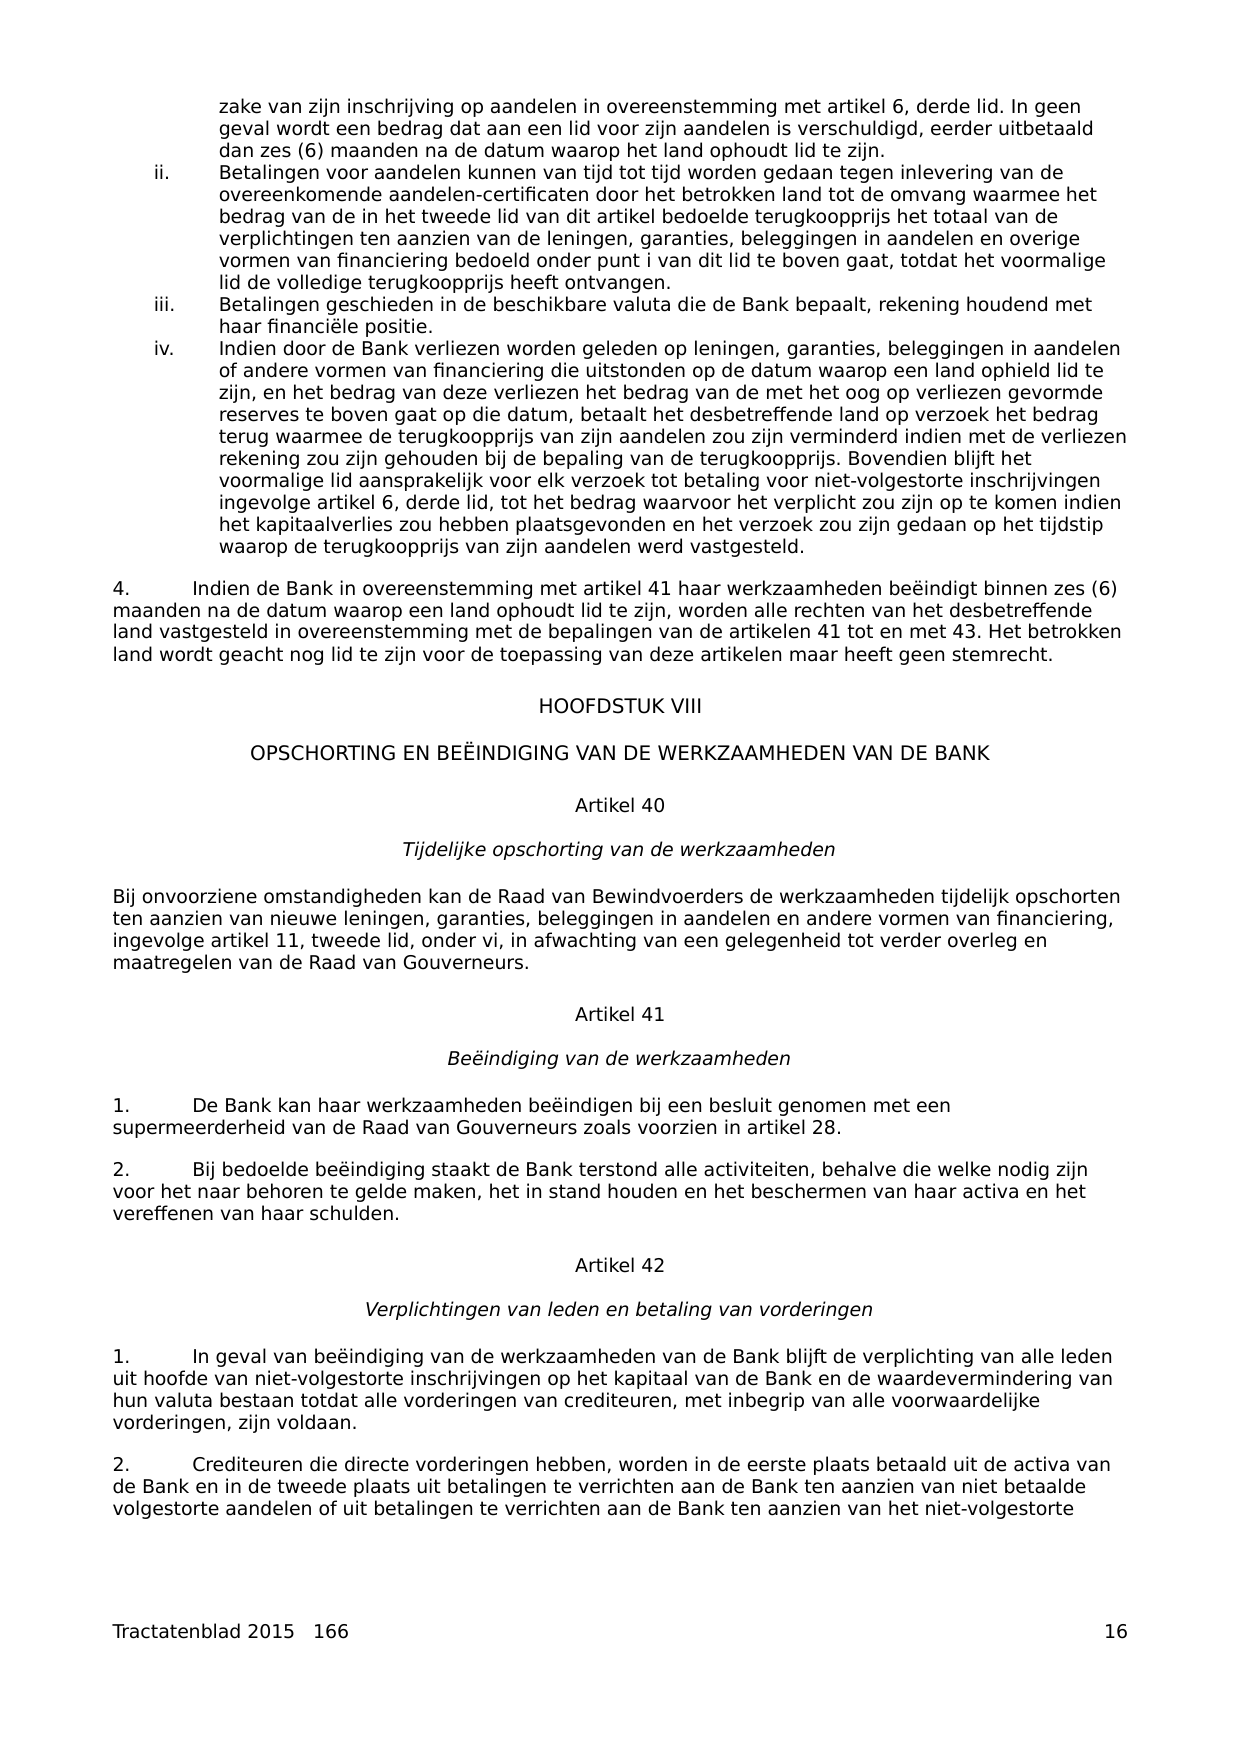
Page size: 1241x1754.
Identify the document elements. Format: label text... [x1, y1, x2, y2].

text 2. Crediteuren die directe vorderingen hebben, worden in de eerste plaats betaald uit de activa van de Bank en in de tweede plaats uit betalingen te verrichten aan de Bank ten aanzien van niet betaalde volgestorte aandelen of uit betalingen te verrichten aan de Bank ten aanzien van het niet-volgestorte [112, 1454, 1128, 1520]
subtitle Artikel 42 Verplichtingen van leden en betaling van vorderingen [112, 1255, 1128, 1321]
text zake van zijn inschrijving op aandelen in overeenstemming met artikel 6, derde lid. In geen geval wordt een bedrag dat aan een lid voor zijn aandelen is verschuldigd, eerder uitbetaald dan zes (6) maanden na de datum waarop het land ophoudt lid te zijn. [153, 96, 1128, 162]
text 1. De Bank kan haar werkzaamheden beëindigen bij een besluit genomen met een supermeerderheid van de Raad van Gouverneurs zoals voorzien in artikel 28. [112, 1095, 1128, 1139]
subtitle Artikel 41 Beëindiging van de werkzaamheden [112, 1004, 1128, 1070]
subtitle HOOFDSTUK VIII OPSCHORTING EN BEËINDIGING VAN DE WERKZAAMHEDEN VAN DE BANK [112, 695, 1128, 765]
text 4. Indien de Bank in overeenstemming met artikel 41 haar werkzaamheden beëindigt binnen zes (6) maanden na de datum waarop een land ophoudt lid te zijn, worden alle rechten van het desbetreffende land vastgesteld in overeenstemming met de bepalingen van de artikelen 41 tot en met 43. Het betrokken land wordt geacht nog lid te zijn voor de toepassing van deze artikelen maar heeft geen stemrecht. [112, 577, 1128, 665]
text ii. Betalingen voor aandelen kunnen van tijd tot tijd worden gedaan tegen inlevering van de overeenkomende aandelen-certificaten door het betrokken land tot de omvang waarmee het bedrag van de in het tweede lid van dit artikel bedoelde terugkoopprijs het totaal van de verplichtingen ten aanzien van de leningen, garanties, beleggingen in aandelen en overige vormen van financiering bedoeld onder punt i van dit lid te boven gaat, totdat het voormalige lid de volledige terugkoopprijs heeft ontvangen. [153, 162, 1128, 294]
text iii. Betalingen geschieden in de beschikbare valuta die de Bank bepaalt, rekening houdend met haar financiële positie. [153, 294, 1128, 338]
text 1. In geval van beëindiging van de werkzaamheden van de Bank blijft de verplichting van alle leden uit hoofde van niet-volgestorte inschrijvingen op het kapitaal van de Bank en de waardevermindering van hun valuta bestaan totdat alle vorderingen van crediteuren, met inbegrip van alle voorwaardelijke vorderingen, zijn voldaan. [112, 1346, 1128, 1434]
text iv. Indien door de Bank verliezen worden geleden op leningen, garanties, beleggingen in aandelen of andere vormen van financiering die uitstonden op de datum waarop een land ophield lid te zijn, en het bedrag van deze verliezen het bedrag van de met het oog op verliezen gevormde reserves te boven gaat op die datum, betaalt het desbetreffende land op verzoek het bedrag terug waarmee de terugkoopprijs van zijn aandelen zou zijn verminderd indien met de verliezen rekening zou zijn gehouden bij de bepaling van de terugkoopprijs. Bovendien blijft het voormalige lid aansprakelijk voor elk verzoek tot betaling voor niet-volgestorte inschrijvingen ingevolge artikel 6, derde lid, tot het bedrag waarvoor het verplicht zou zijn op te komen indien het kapitaalverlies zou hebben plaatsgevonden en het verzoek zou zijn gedaan op het tijdstip waarop de terugkoopprijs van zijn aandelen werd vastgesteld. [153, 338, 1128, 557]
subtitle Artikel 40 Tijdelijke opschorting van de werkzaamheden [112, 795, 1128, 861]
text Bij onvoorziene omstandigheden kan de Raad van Bewindvoerders de werkzaamheden tijdelijk opschorten ten aanzien van nieuwe leningen, garanties, beleggingen in aandelen en andere vormen van financiering, ingevolge artikel 11, tweede lid, onder vi, in afwachting van een gelegenheid tot verder overleg en maatregelen van de Raad van Gouverneurs. [112, 886, 1128, 974]
text 2. Bij bedoelde beëindiging staakt de Bank terstond alle activiteiten, behalve die welke nodig zijn voor het naar behoren te gelde maken, het in stand houden en het beschermen van haar activa en het vereffenen van haar schulden. [112, 1159, 1128, 1225]
